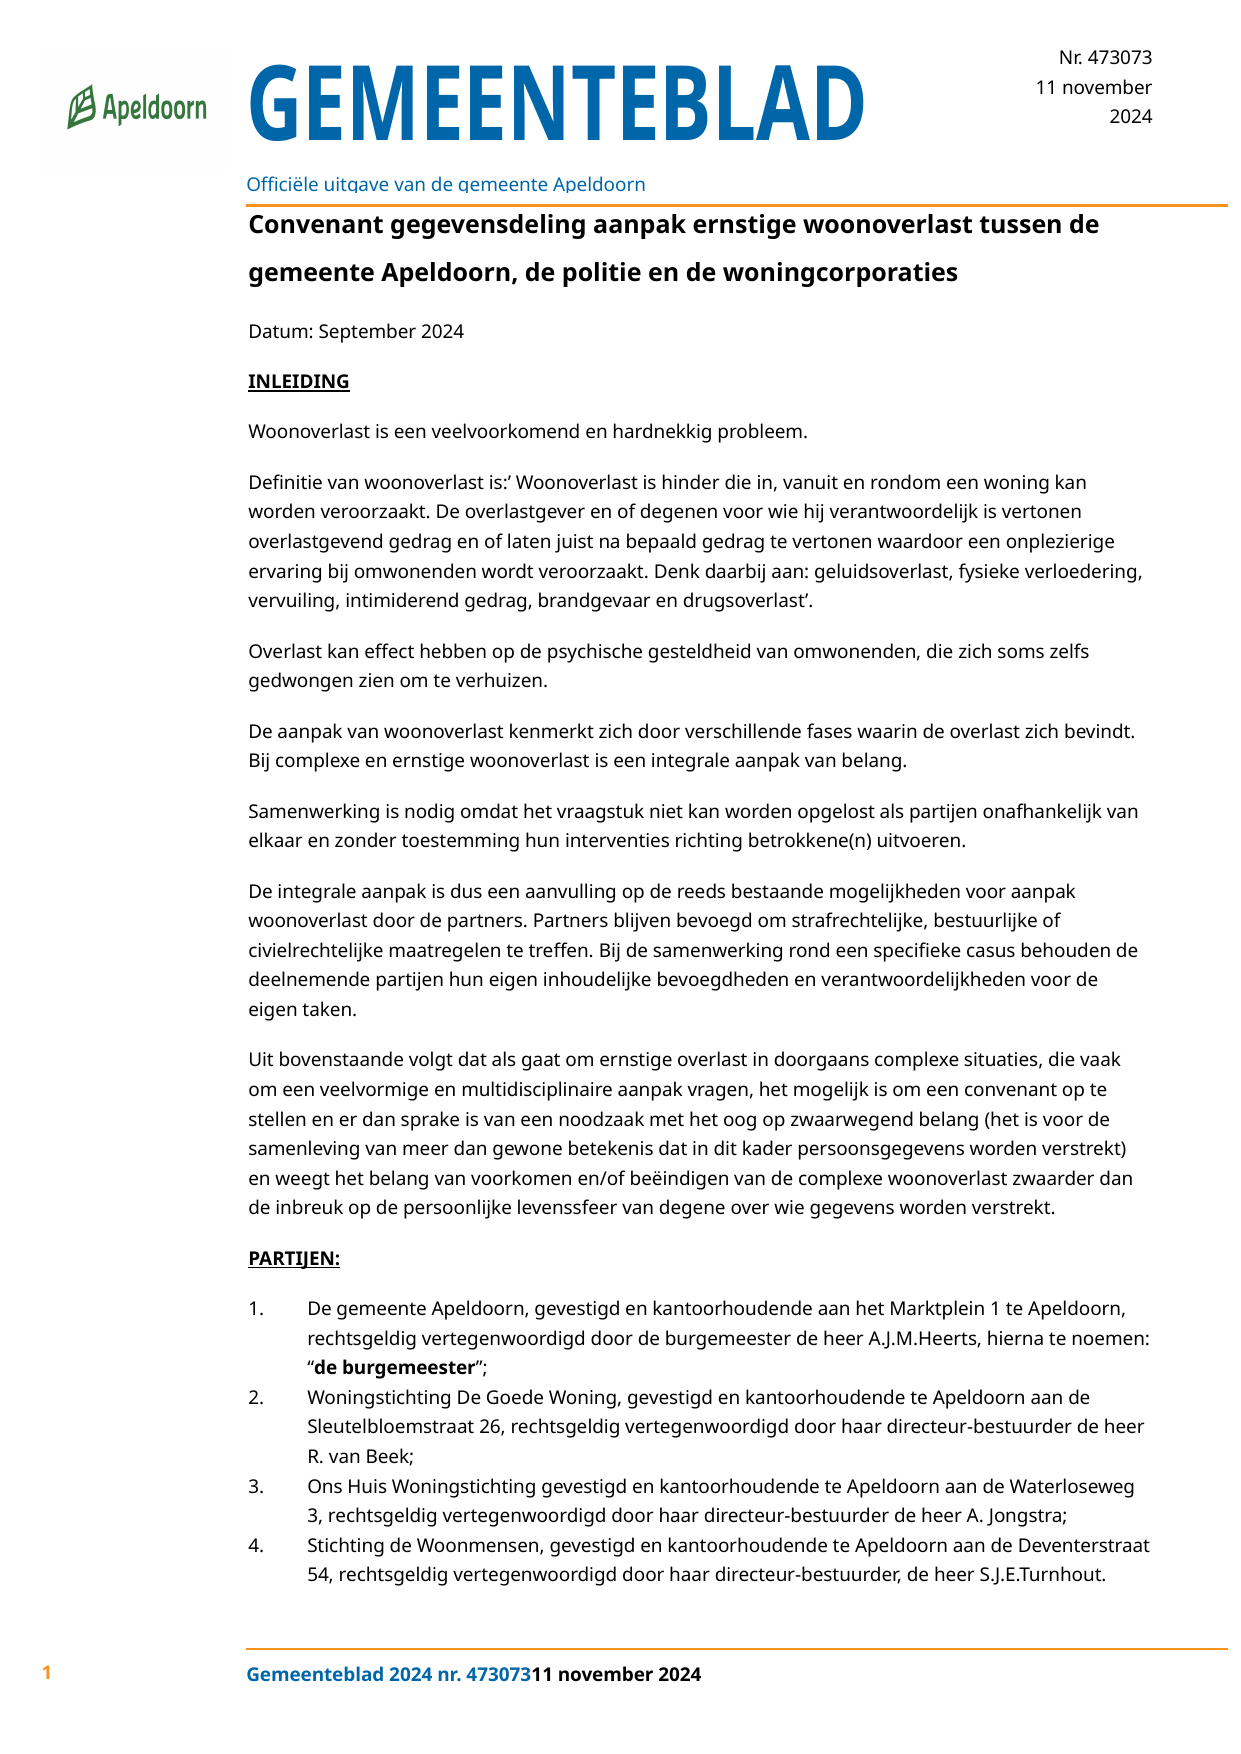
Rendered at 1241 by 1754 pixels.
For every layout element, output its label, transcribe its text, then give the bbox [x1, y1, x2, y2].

text PARTIJEN: [248, 1245, 1152, 1271]
text Woonoverlast is een veelvoorkomend en hardnekkig probleem. [248, 419, 1152, 444]
list Stichting de Woonmensen, gevestigd en kantoorhoudende te Apeldoorn aan de Deventerstraat 54, rechtsgeldig vertegenwoordigd door haar directeur-bestuurder, de heer S.J.E.Turnhout. [248, 1532, 1152, 1587]
text Uit bovenstaande volgt dat als gaat om ernstige overlast in doorgaans complexe situaties, die vaak om een veelvormige en multidisciplinaire aanpak vragen, het mogelijk is om een convenant op te stellen en er dan sprake is van een noodzaak met het oog op zwaarwegend belang (het is voor de samenleving van meer dan gewone betekenis dat in dit kader persoonsgegevens worden verstrekt) en weegt het belang van voorkomen en/of beëindigen van de complexe woonoverlast zwaarder dan de inbreuk op de persoonlijke levenssfeer van degene over wie gegevens worden verstrekt. [248, 1047, 1152, 1220]
text Overlast kan effect hebben op de psychische gesteldheid van omwonenden, die zich soms zelfs gedwongen zien om te verhuizen. [248, 638, 1152, 693]
list Ons Huis Woningstichting gevestigd en kantoorhoudende te Apeldoorn aan de Waterloseweg 3, rechtsgeldig vertegenwoordigd door haar directeur-bestuurder de heer A. Jongstra; [248, 1473, 1152, 1528]
text INLEIDING [248, 368, 1152, 394]
text De aanpak van woonoverlast kenmerkt zich door verschillende fases waarin de overlast zich bevindt. Bij complexe en ernstige woonoverlast is een integrale aanpak van belang. [248, 718, 1152, 773]
text Definitie van woonoverlast is:’ Woonoverlast is hinder die in, vanuit en rondom een woning kan worden veroorzaakt. De overlastgever en of degenen voor wie hij verantwoordelijk is vertonen overlastgevend gedrag en of laten juist na bepaald gedrag te vertonen waardoor een onplezierige ervaring bij omwonenden wordt veroorzaakt. Denk daarbij aan: geluidsoverlast, fysieke verloedering, vervuiling, intimiderend gedrag, brandgevaar en drugsoverlast’. [248, 469, 1152, 613]
list De gemeente Apeldoorn, gevestigd en kantoorhoudende aan het Marktplein 1 te Apeldoorn, rechtsgeldig vertegenwoordigd door de burgemeester de heer A.J.M.Heerts, hierna te noemen: “de burgemeester”; [248, 1295, 1152, 1380]
picture [41, 47, 231, 172]
text Convenant gegevensdeling aanpak ernstige woonoverlast tussen de gemeente Apeldoorn, de politie en de woningcorporaties [248, 207, 1152, 288]
text De integrale aanpak is dus een aanvulling op de reeds bestaande mogelijkheden voor aanpak woonoverlast door de partners. Partners blijven bevoegd om strafrechtelijke, bestuurlijke of civielrechtelijke maatregelen te treffen. Bij de samenwerking rond een specifieke casus behouden de deelnemende partijen hun eigen inhoudelijke bevoegdheden en verantwoordelijkheden voor de eigen taken. [248, 878, 1152, 1022]
text Samenwerking is nodig omdat het vraagstuk niet kan worden opgelost als partijen onafhankelijk van elkaar en zonder toestemming hun interventies richting betrokkene(n) uitvoeren. [248, 798, 1152, 853]
list Woningstichting De Goede Woning, gevestigd en kantoorhoudende te Apeldoorn aan de Sleutelbloemstraat 26, rechtsgeldig vertegenwoordigd door haar directeur-bestuurder de heer R. van Beek; [248, 1384, 1152, 1469]
text Datum: September 2024 [248, 318, 1152, 344]
